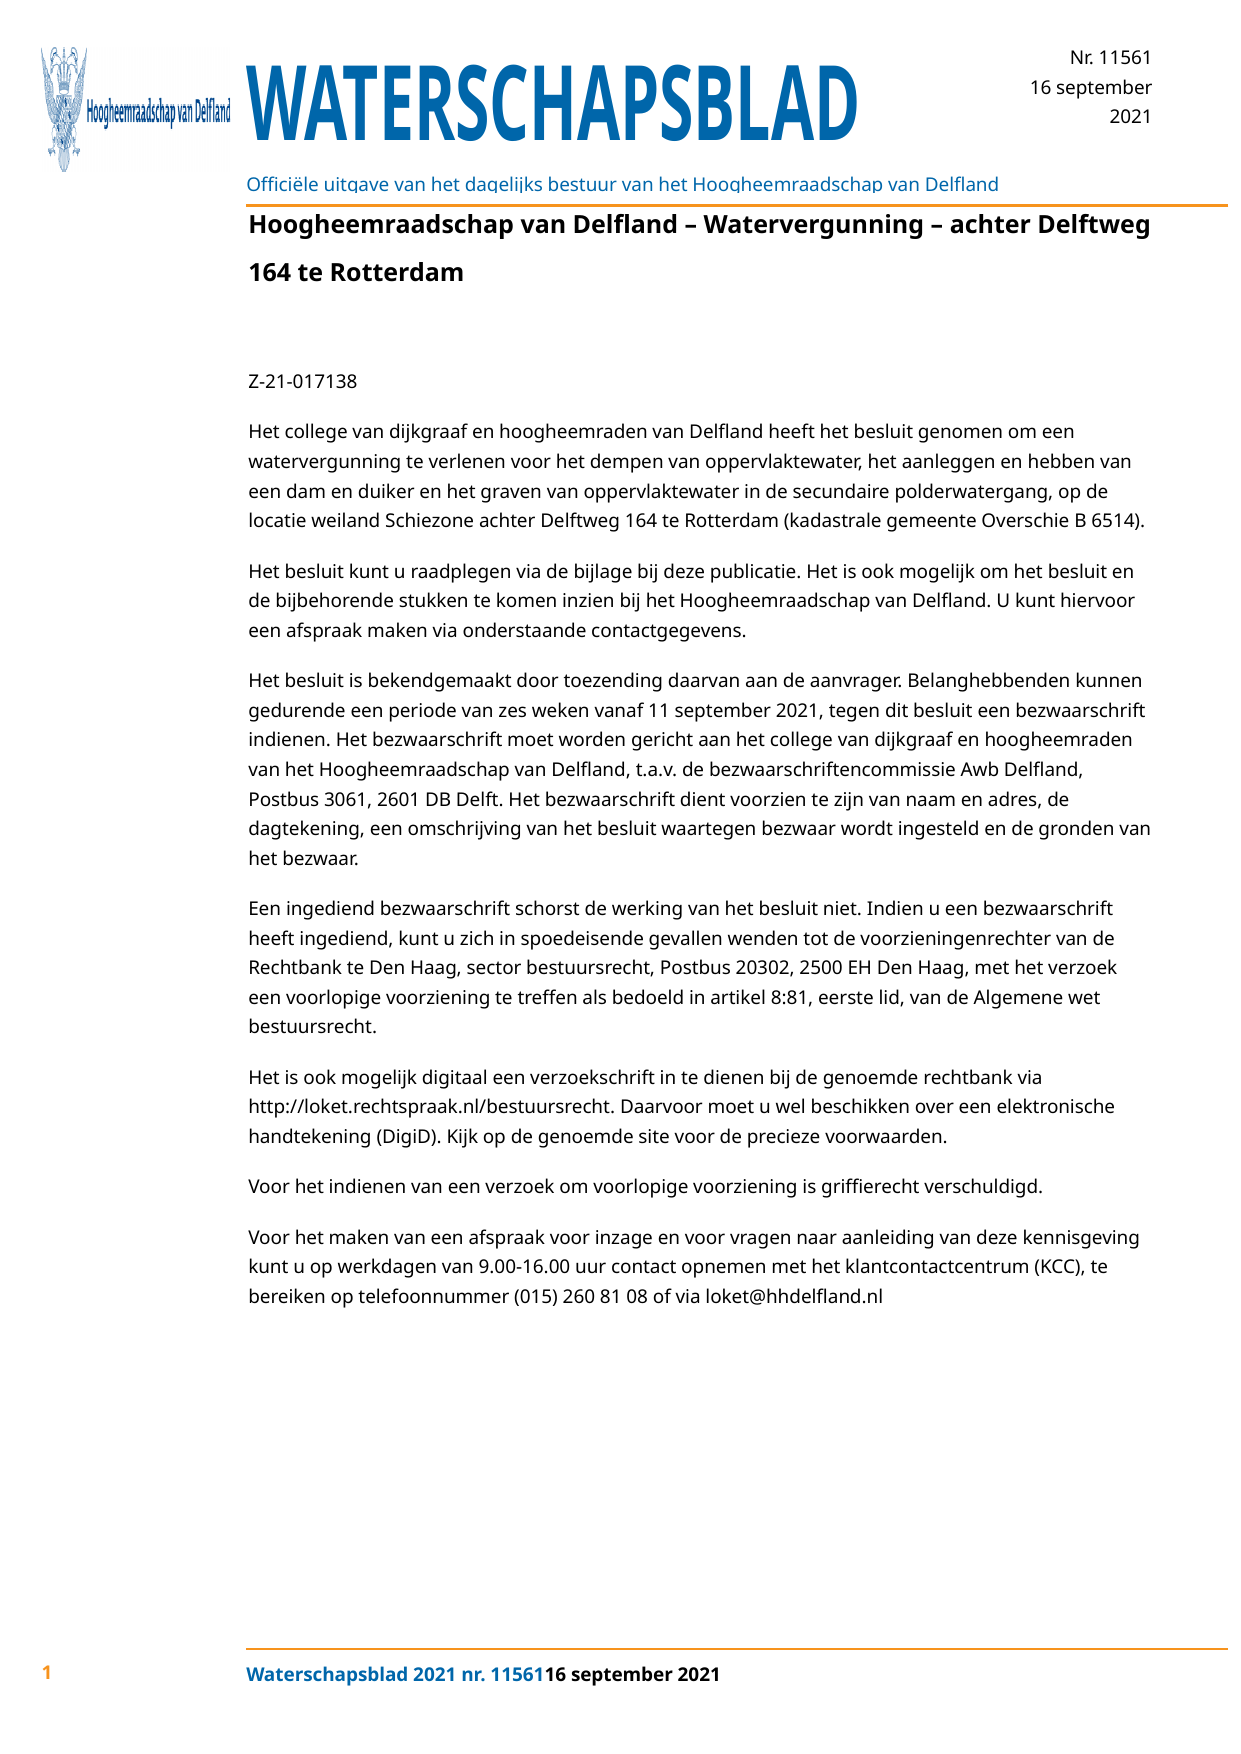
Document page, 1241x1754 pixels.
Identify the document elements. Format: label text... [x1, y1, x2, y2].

text Voor het indienen van een verzoek om voorlopige voorziening is griffierecht verschuldigd. [248, 1174, 1152, 1199]
text Het besluit is bekendgemaakt door toezending daarvan aan de aanvrager. Belanghebbenden kunnen gedurende een periode van zes weken vanaf 11 september 2021, tegen dit besluit een bezwaarschrift indienen. Het bezwaarschrift moet worden gericht aan het college van dijkgraaf en hoogheemraden van het Hoogheemraadschap van Delfland, t.a.v. de bezwaarschriftencommissie Awb Delfland, Postbus 3061, 2601 DB Delft. Het bezwaarschrift dient voorzien te zijn van naam en adres, de dagtekening, een omschrijving van het besluit waartegen bezwaar wordt ingesteld en de gronden van het bezwaar. [248, 667, 1152, 871]
text Het college van dijkgraaf en hoogheemraden van Delfland heeft het besluit genomen om een watervergunning te verlenen voor het dempen van oppervlaktewater, het aanleggen en hebben van een dam en duiker en het graven van oppervlaktewater in de secundaire polderwatergang, op de locatie weiland Schiezone achter Delftweg 164 te Rotterdam (kadastrale gemeente Overschie B 6514). [248, 419, 1152, 533]
picture [41, 47, 231, 172]
text Z-21-017138 [248, 368, 1152, 394]
text Voor het maken van een afspraak voor inzage en voor vragen naar aanleiding van deze kennisgeving kunt u op werkdagen van 9.00-16.00 uur contact opnemen met het klantcontactcentrum (KCC), te bereiken op telefoonnummer (015) 260 81 08 of via loket@hhdelfland.nl [248, 1224, 1152, 1309]
text Een ingediend bezwaarschrift schorst de werking van het besluit niet. Indien u een bezwaarschrift heeft ingediend, kunt u zich in spoedeisende gevallen wenden tot de voorzieningenrechter van de Rechtbank te Den Haag, sector bestuursrecht, Postbus 20302, 2500 EH Den Haag, met het verzoek een voorlopige voorziening te treffen als bedoeld in artikel 8:81, eerste lid, van de Algemene wet bestuursrecht. [248, 895, 1152, 1039]
text Het besluit kunt u raadplegen via de bijlage bij deze publicatie. Het is ook mogelijk om het besluit en de bijbehorende stukken te komen inzien bij het Hoogheemraadschap van Delfland. U kunt hiervoor een afspraak maken via onderstaande contactgegevens. [248, 558, 1152, 643]
text Het is ook mogelijk digitaal een verzoekschrift in te dienen bij de genoemde rechtbank via http://loket.rechtspraak.nl/bestuursrecht. Daarvoor moet u wel beschikken over een elektronische handtekening (DigiD). Kijk op de genoemde site voor de precieze voorwaarden. [248, 1064, 1152, 1149]
text Hoogheemraadschap van Delfland – Watervergunning – achter Delftweg 164 te Rotterdam [248, 207, 1152, 288]
